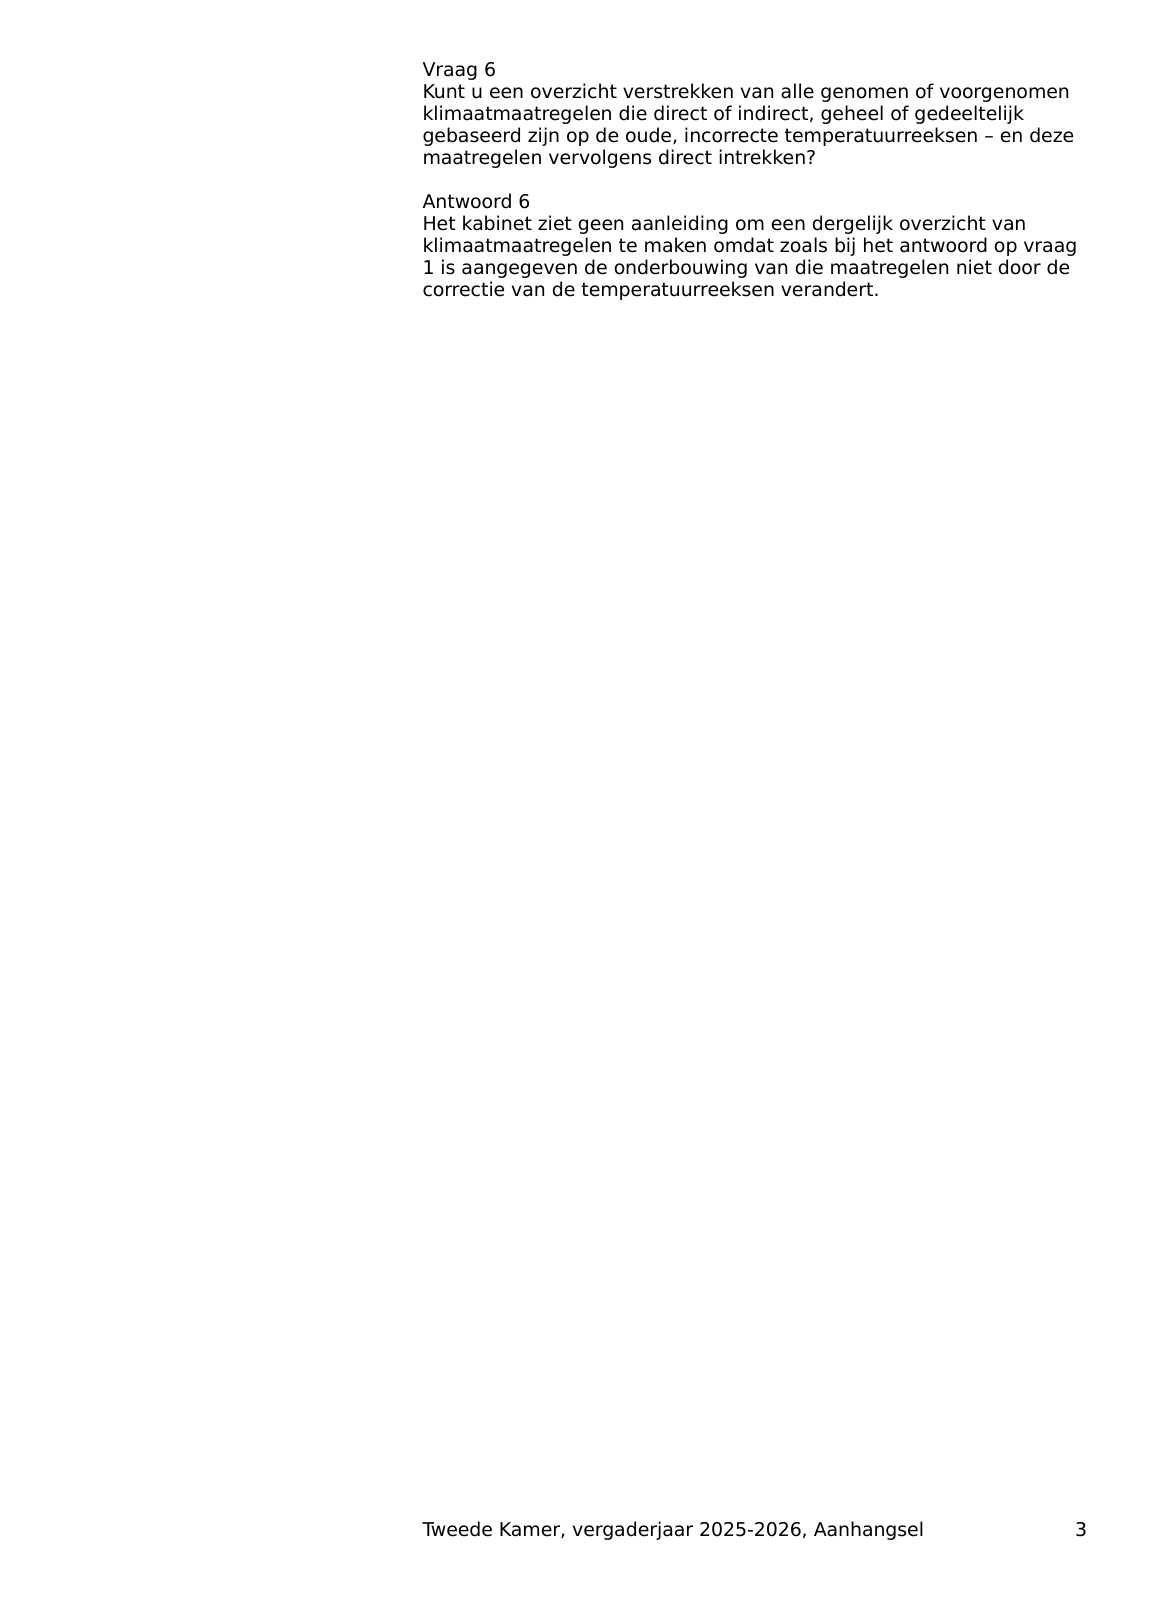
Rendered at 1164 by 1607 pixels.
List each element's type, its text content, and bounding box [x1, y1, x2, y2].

text Vraag 6 [422, 59, 1087, 81]
text Kunt u een overzicht verstrekken van alle genomen of voorgenomen klimaatmaatregelen die direct of indirect, geheel of gedeeltelijk gebaseerd zijn op de oude, incorrecte temperatuurreeksen – en deze maatregelen vervolgens direct intrekken? [422, 81, 1087, 169]
text Het kabinet ziet geen aanleiding om een dergelijk overzicht van klimaatmaatregelen te maken omdat zoals bij het antwoord op vraag 1 is aangegeven de onderbouwing van die maatregelen niet door de correctie van de temperatuurreeksen verandert. [422, 213, 1087, 301]
text Antwoord 6 [422, 191, 1087, 213]
